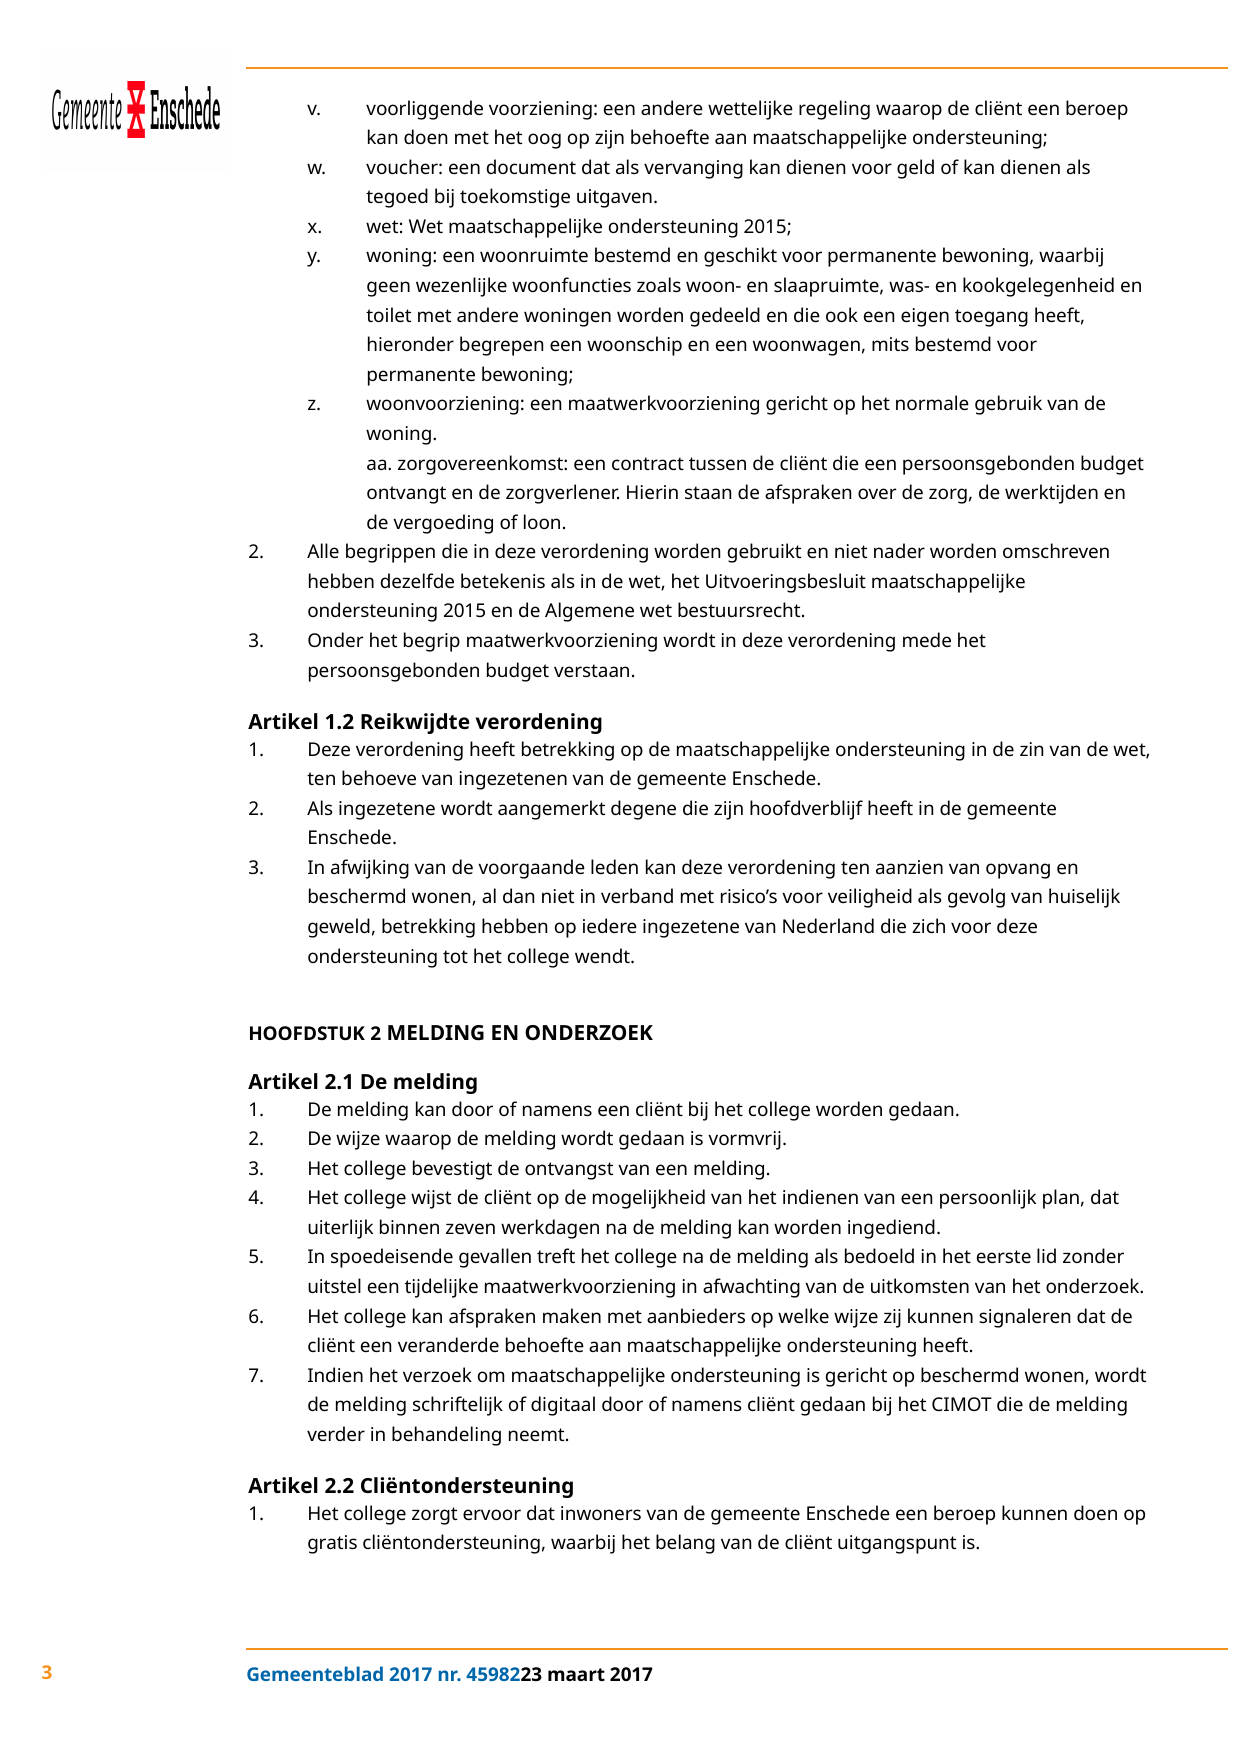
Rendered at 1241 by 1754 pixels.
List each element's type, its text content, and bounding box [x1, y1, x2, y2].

list Alle begrippen die in deze verordening worden gebruikt en niet nader worden omschreven hebben dezelfde betekenis als in de wet, het Uitvoeringsbesluit maatschappelijke ondersteuning 2015 en de Algemene wet bestuursrecht. [248, 538, 1152, 623]
list woonvoorziening: een maatwerkvoorziening gericht op het normale gebruik van de woning. [307, 391, 1152, 446]
list Indien het verzoek om maatschappelijke ondersteuning is gericht op beschermd wonen, wordt de melding schriftelijk of digitaal door of namens cliënt gedaan bij het CIMOT die de melding verder in behandeling neemt. [248, 1362, 1152, 1447]
list De wijze waarop de melding wordt gedaan is vormvrij. [248, 1125, 1152, 1151]
list woning: een woonruimte bestemd en geschikt voor permanente bewoning, waarbij geen wezenlijke woonfuncties zoals woon- en slaapruimte, was- en kookgelegenheid en toilet met andere woningen worden gedeeld en die ook een eigen toegang heeft, hieronder begrepen een woonschip en een woonwagen, mits bestemd voor permanente bewoning; [307, 243, 1152, 387]
list Het college kan afspraken maken met aanbieders op welke wijze zij kunnen signaleren dat de cliënt een veranderde behoefte aan maatschappelijke ondersteuning heeft. [248, 1303, 1152, 1358]
list In afwijking van de voorgaande leden kan deze verordening ten aanzien van opvang en beschermd wonen, al dan niet in verband met risico’s voor veiligheid als gevolg van huiselijk geweld, betrekking hebben op iedere ingezetene van Nederland die zich voor deze ondersteuning tot het college wendt. [248, 854, 1152, 968]
text HOOFDSTUK 2 MELDING EN ONDERZOEK [248, 1018, 1152, 1046]
text Artikel 1.2 Reikwijdte verordening [248, 707, 1152, 736]
list Het college wijst de cliënt op de mogelijkheid van het indienen van een persoonlijk plan, dat uiterlijk binnen zeven werkdagen na de melding kan worden ingediend. [248, 1184, 1152, 1240]
list aa. zorgovereenkomst: een contract tussen de cliënt die een persoonsgebonden budget ontvangt en de zorgverlener. Hierin staan de afspraken over de zorg, de werktijden en de vergoeding of loon. [307, 450, 1152, 535]
text Artikel 2.2 Cliëntondersteuning [248, 1472, 1152, 1500]
list Deze verordening heeft betrekking op de maatschappelijke ondersteuning in de zin van de wet, ten behoeve van ingezetenen van de gemeente Enschede. [248, 736, 1152, 791]
text Artikel 2.1 De melding [248, 1067, 1152, 1096]
list In spoedeisende gevallen treft het college na de melding als bedoeld in het eerste lid zonder uitstel een tijdelijke maatwerkvoorziening in afwachting van de uitkomsten van het onderzoek. [248, 1244, 1152, 1299]
list Onder het begrip maatwerkvoorziening wordt in deze verordening mede het persoonsgebonden budget verstaan. [248, 627, 1152, 683]
list Als ingezetene wordt aangemerkt degene die zijn hoofdverblijf heeft in de gemeente Enschede. [248, 795, 1152, 850]
list voucher: een document dat als vervanging kan dienen voor geld of kan dienen als tegoed bij toekomstige uitgaven. [307, 154, 1152, 209]
list wet: Wet maatschappelijke ondersteuning 2015; [307, 213, 1152, 239]
picture [41, 47, 231, 172]
list Het college zorgt ervoor dat inwoners van de gemeente Enschede een beroep kunnen doen op gratis cliëntondersteuning, waarbij het belang van de cliënt uitgangspunt is. [248, 1500, 1152, 1555]
list De melding kan door of namens een cliënt bij het college worden gedaan. [248, 1096, 1152, 1121]
list Het college bevestigt de ontvangst van een melding. [248, 1155, 1152, 1181]
list voorliggende voorziening: een andere wettelijke regeling waarop de cliënt een beroep kan doen met het oog op zijn behoefte aan maatschappelijke ondersteuning; [307, 95, 1152, 150]
